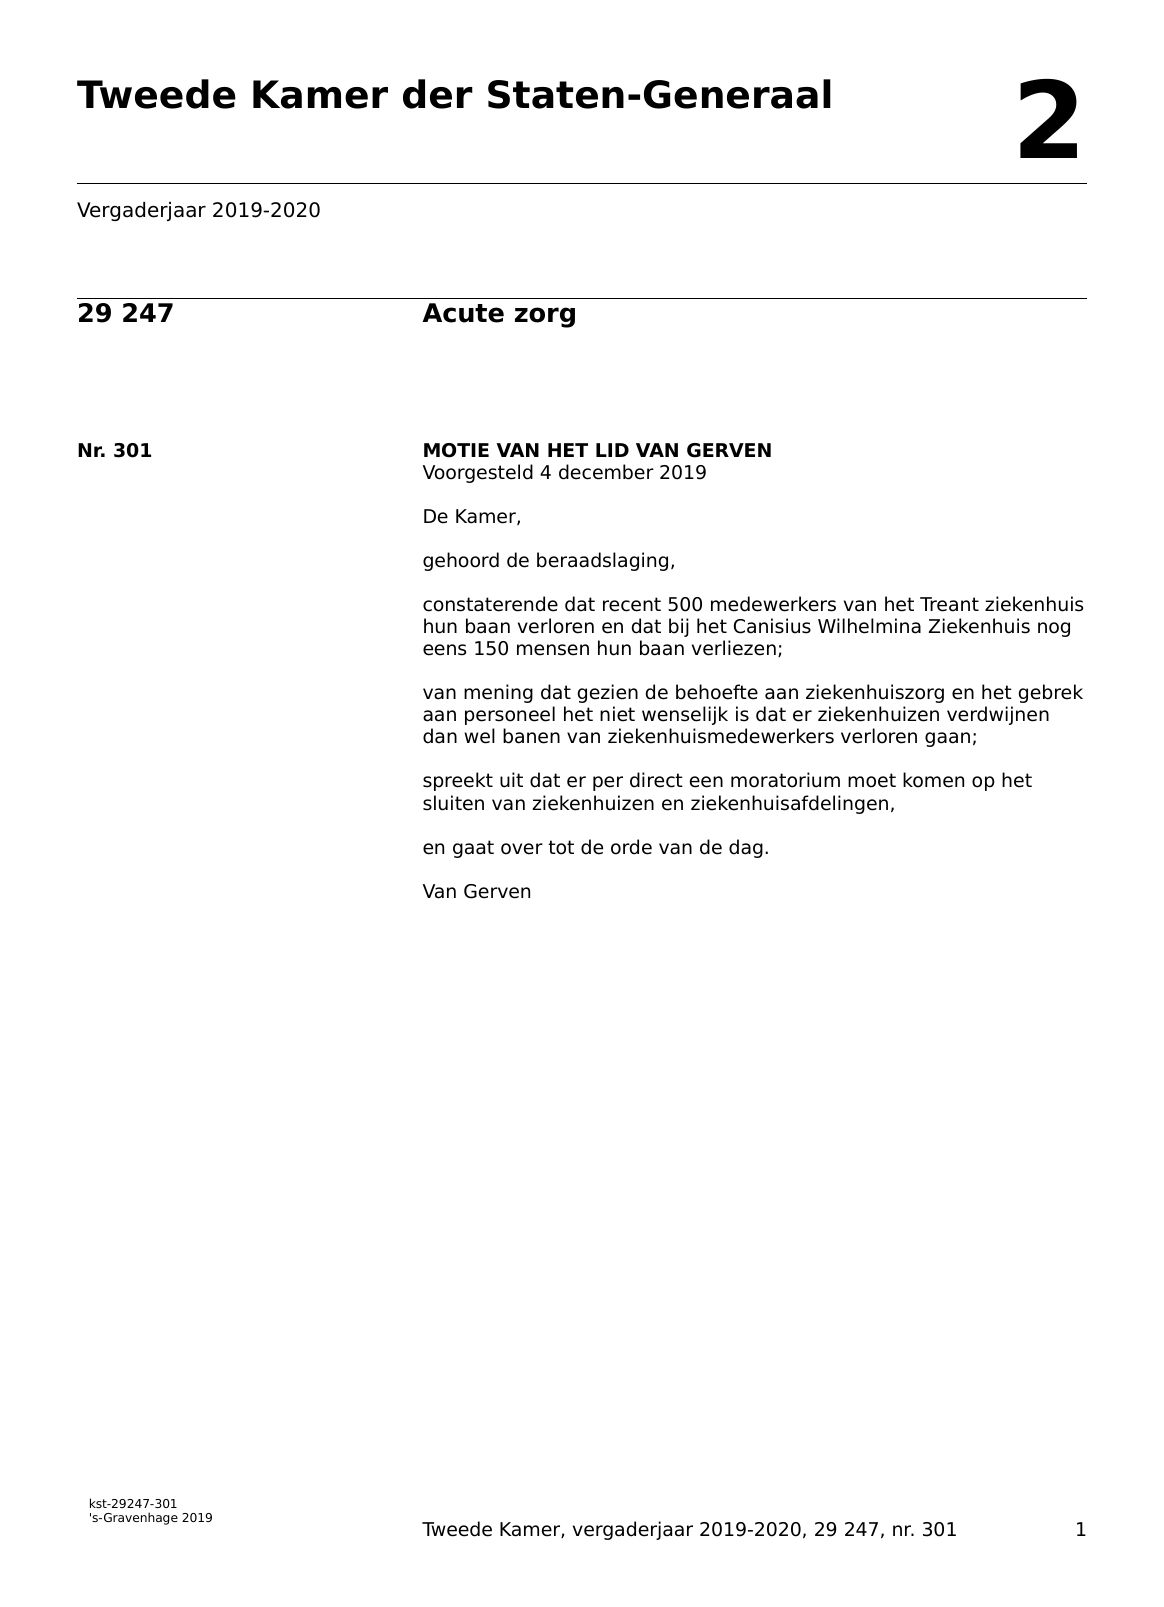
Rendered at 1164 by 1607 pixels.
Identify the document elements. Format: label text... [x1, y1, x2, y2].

text kst-29247-301 [88, 1497, 323, 1511]
text spreekt uit dat er per direct een moratorium moet komen op het sluiten van ziekenhuizen en ziekenhuisafdelingen, [422, 770, 1087, 814]
subtitle 29 247 Acute zorg [77, 299, 1087, 329]
subtitle Nr. 301 MOTIE VAN HET LID VAN GERVEN [77, 440, 1087, 462]
table_cell Vergaderjaar 2019-2020 [77, 184, 1087, 298]
text Voorgesteld 4 december 2019 [422, 462, 1087, 484]
text van mening dat gezien de behoefte aan ziekenhuiszorg en het gebrek aan personeel het niet wenselijk is dat er ziekenhuizen verdwijnen dan wel banen van ziekenhuismedewerkers verloren gaan; [422, 682, 1087, 748]
text en gaat over tot de orde van de dag. [422, 837, 1087, 858]
table_header 2 [886, 59, 1087, 183]
text gehoord de beraadslaging, [422, 550, 1087, 572]
text constaterende dat recent 500 medewerkers van het Treant ziekenhuis hun baan verloren en dat bij het Canisius Wilhelmina Ziekenhuis nog eens 150 mensen hun baan verliezen; [422, 594, 1087, 660]
table_header Tweede Kamer der Staten-Generaal [77, 59, 886, 183]
text 's-Gravenhage 2019 [88, 1511, 323, 1525]
text Van Gerven [422, 881, 1087, 903]
text De Kamer, [422, 506, 1087, 528]
